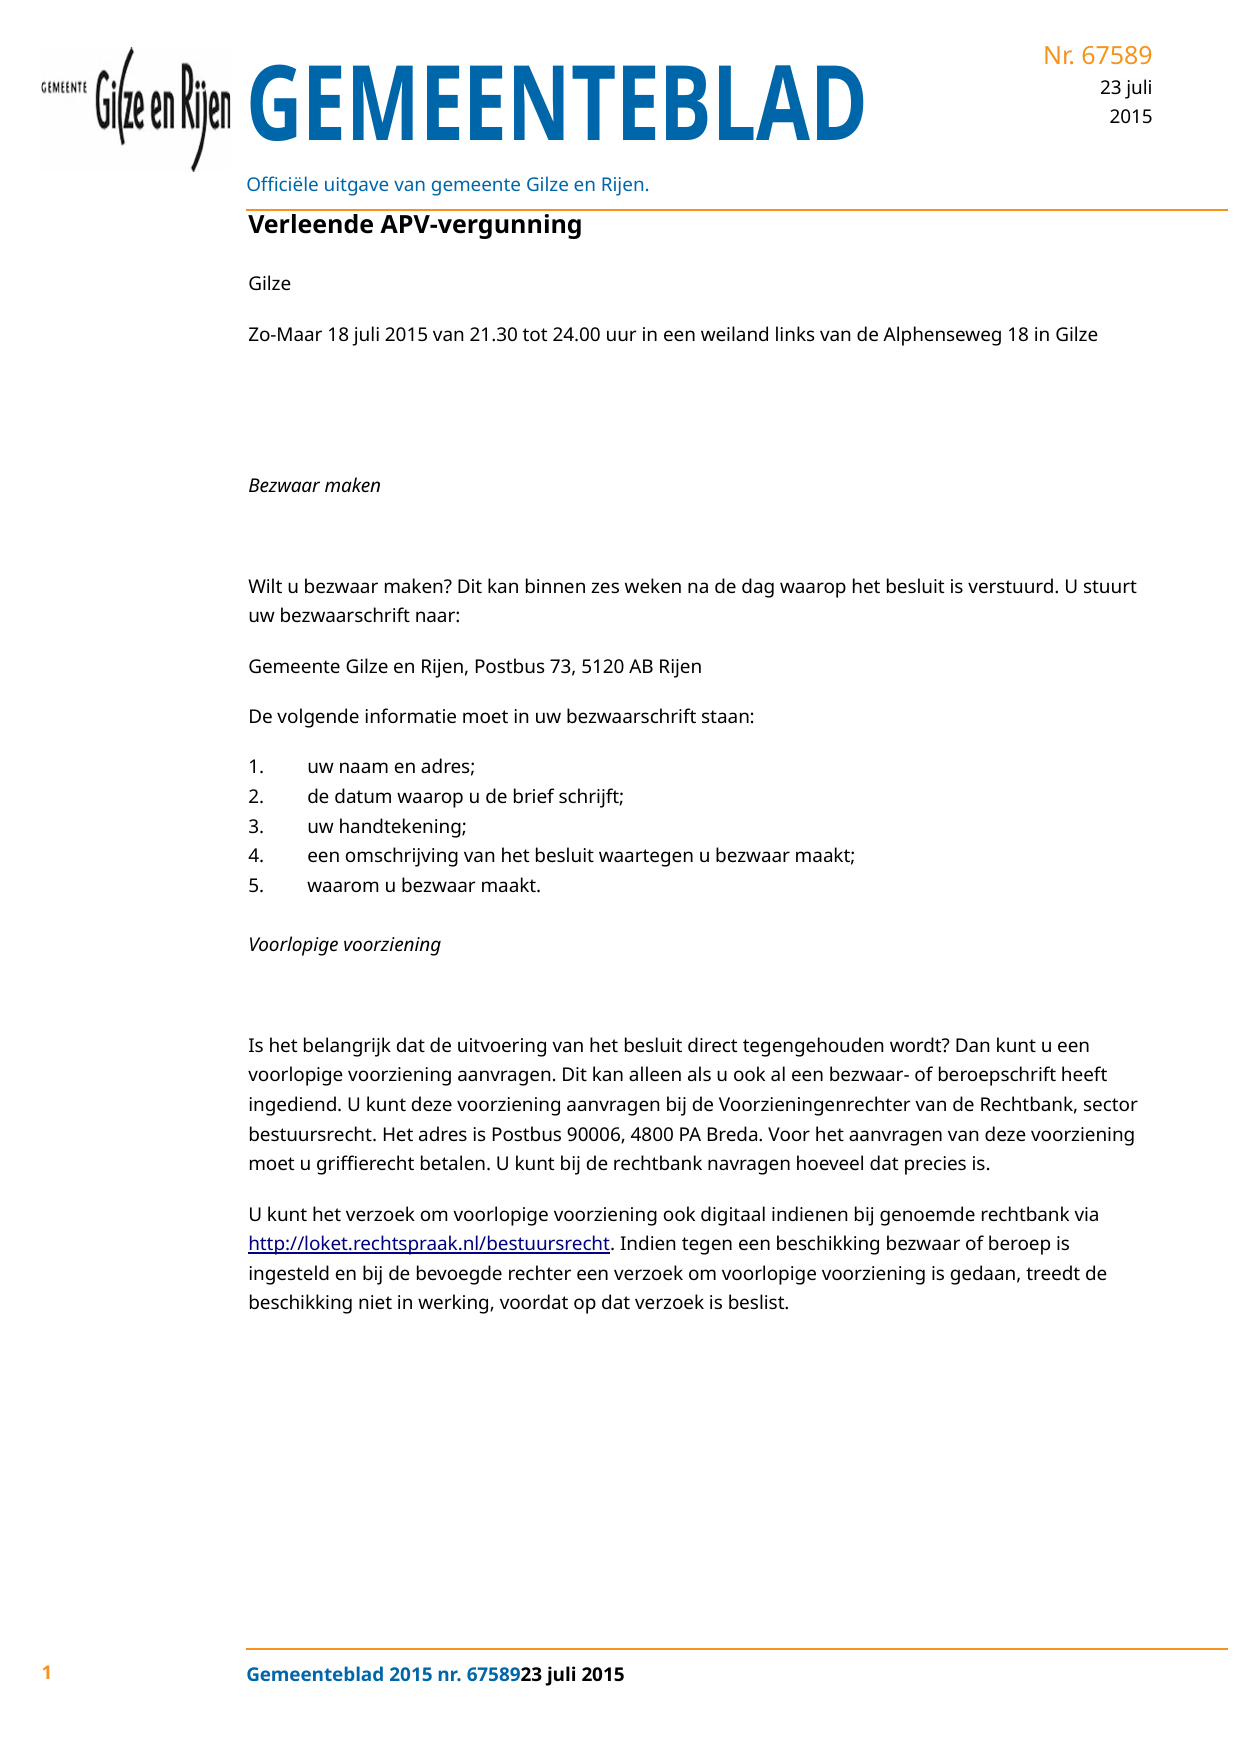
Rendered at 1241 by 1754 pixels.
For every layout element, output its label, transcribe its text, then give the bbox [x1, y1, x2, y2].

list de datum waarop u de brief schrijft; [248, 783, 1152, 809]
list waarom u bezwaar maakt. [248, 872, 1152, 898]
text Verleende APV-vergunning [248, 211, 1152, 241]
text U kunt het verzoek om voorlopige voorziening ook digitaal indienen bij genoemde rechtbank via http://loket.rechtspraak.nl/bestuursrecht. Indien tegen een beschikking bezwaar of beroep is ingesteld en bij de bevoegde rechter een verzoek om voorlopige voorziening is gedaan, treedt de beschikking niet in werking, voordat op dat verzoek is beslist. [248, 1201, 1152, 1315]
text Voorlopige voorziening [248, 931, 1152, 957]
text Zo-Maar 18 juli 2015 van 21.30 tot 24.00 uur in een weiland links van de Alphenseweg 18 in Gilze [248, 321, 1152, 346]
text Wilt u bezwaar maken? Dit kan binnen zes weken na de dag waarop het besluit is verstuurd. U stuurt uw bezwaarschrift naar: [248, 573, 1152, 628]
text Bezwaar maken [248, 472, 1152, 498]
list een omschrijving van het besluit waartegen u bezwaar maakt; [248, 842, 1152, 868]
text Gemeente Gilze en Rijen, Postbus 73, 5120 AB Rijen [248, 653, 1152, 678]
list uw handtekening; [248, 813, 1152, 838]
text Is het belangrijk dat de uitvoering van het besluit direct tegengehouden wordt? Dan kunt u een voorlopige voorziening aanvragen. Dit kan alleen als u ook al een bezwaar- of beroepschrift heeft ingediend. U kunt deze voorziening aanvragen bij de Voorzieningenrechter van de Rechtbank, sector bestuursrecht. Het adres is Postbus 90006, 4800 PA Breda. Voor het aanvragen van deze voorziening moet u griffierecht betalen. U kunt bij de rechtbank navragen hoeveel dat precies is. [248, 1032, 1152, 1176]
list uw naam en adres; [248, 754, 1152, 779]
picture [41, 47, 231, 172]
text De volgende informatie moet in uw bezwaarschrift staan: [248, 703, 1152, 729]
text Gilze [248, 270, 1152, 296]
